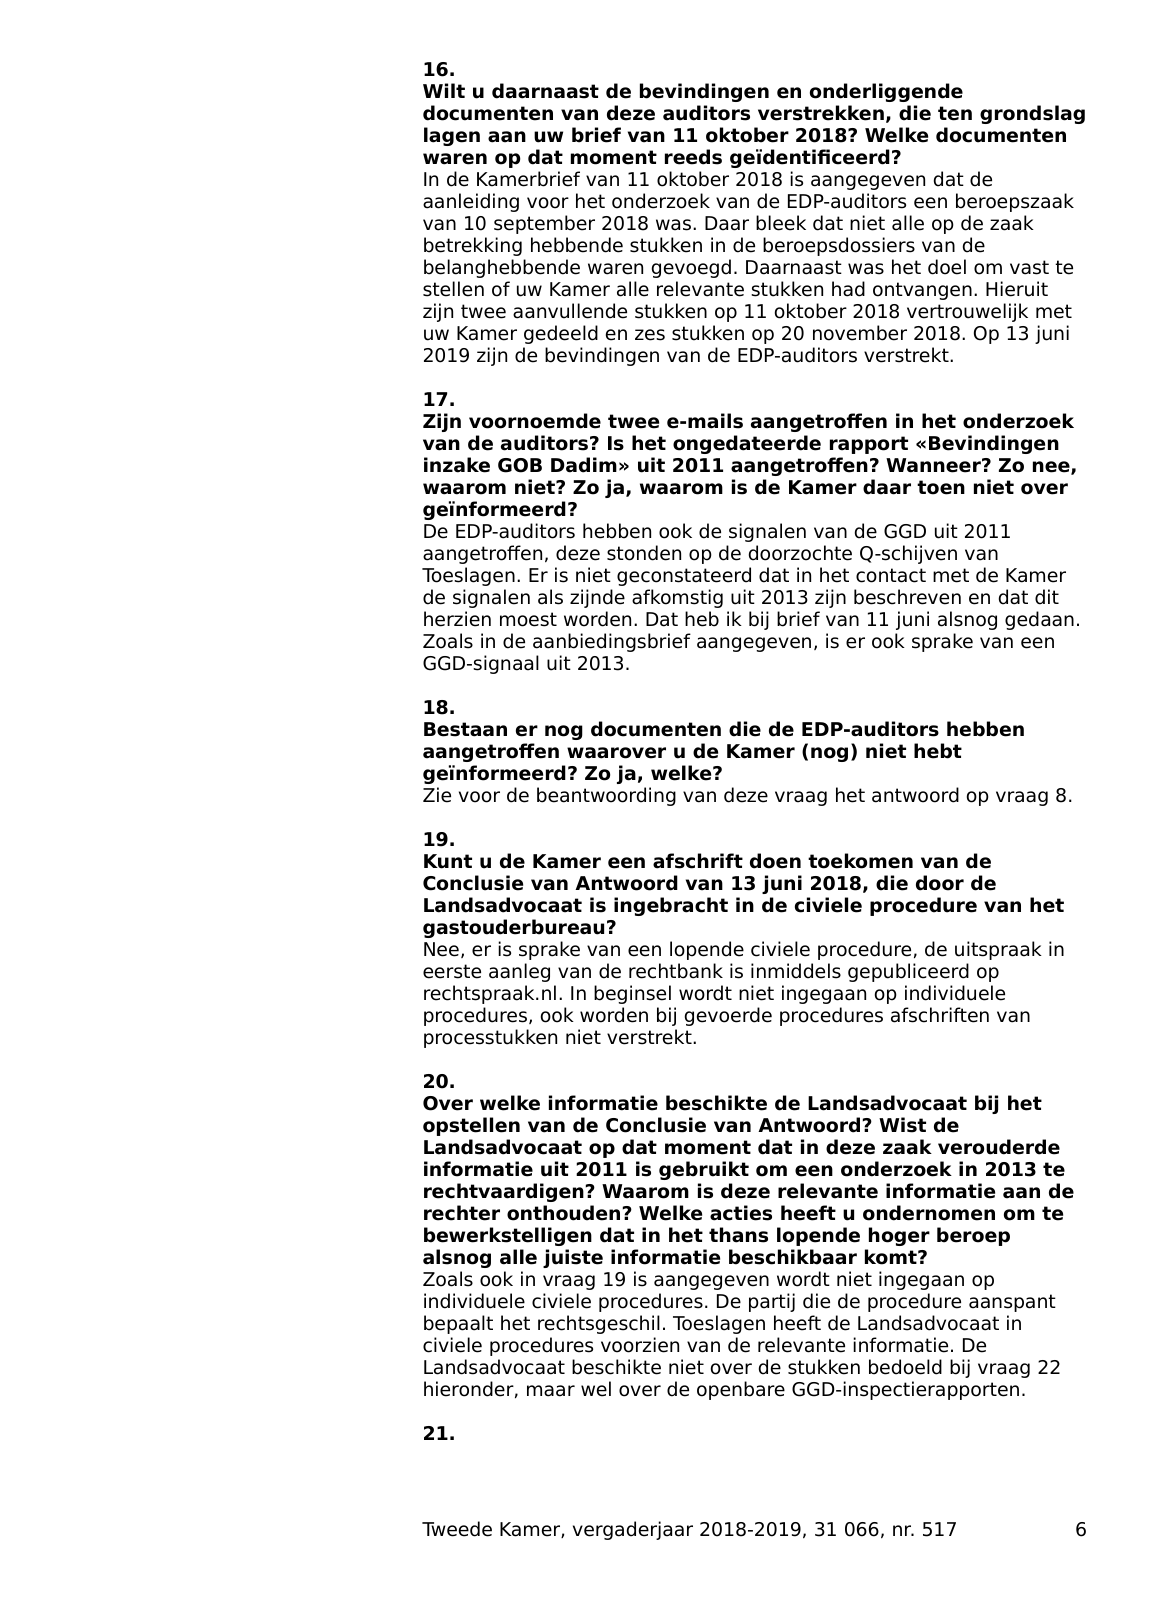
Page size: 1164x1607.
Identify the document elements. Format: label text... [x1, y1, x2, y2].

text Zijn voornoemde twee e-mails aangetroffen in het onderzoek van de auditors? Is het ongedateerde rapport «Bevindingen inzake GOB Dadim» uit 2011 aangetroffen? Wanneer? Zo nee, waarom niet? Zo ja, waarom is de Kamer daar toen niet over geïnformeerd? [422, 411, 1087, 521]
text 16. [422, 59, 1087, 81]
text 19. [422, 829, 1087, 851]
text 18. [422, 697, 1087, 719]
text 17. [422, 389, 1087, 411]
text 21. [422, 1423, 1087, 1445]
text Bestaan er nog documenten die de EDP-auditors hebben aangetroffen waarover u de Kamer (nog) niet hebt geïnformeerd? Zo ja, welke? [422, 719, 1087, 785]
text Nee, er is sprake van een lopende civiele procedure, de uitspraak in eerste aanleg van de rechtbank is inmiddels gepubliceerd op rechtspraak.nl. In beginsel wordt niet ingegaan op individuele procedures, ook worden bij gevoerde procedures afschriften van processtukken niet verstrekt. [422, 939, 1087, 1049]
text In de Kamerbrief van 11 oktober 2018 is aangegeven dat de aanleiding voor het onderzoek van de EDP-auditors een beroepszaak van 10 september 2018 was. Daar bleek dat niet alle op de zaak betrekking hebbende stukken in de beroepsdossiers van de belanghebbende waren gevoegd. Daarnaast was het doel om vast te stellen of uw Kamer alle relevante stukken had ontvangen. Hieruit zijn twee aanvullende stukken op 11 oktober 2018 vertrouwelijk met uw Kamer gedeeld en zes stukken op 20 november 2018. Op 13 juni 2019 zijn de bevindingen van de EDP-auditors verstrekt. [422, 169, 1087, 367]
text Kunt u de Kamer een afschrift doen toekomen van de Conclusie van Antwoord van 13 juni 2018, die door de Landsadvocaat is ingebracht in de civiele procedure van het gastouderbureau? [422, 851, 1087, 939]
text Zie voor de beantwoording van deze vraag het antwoord op vraag 8. [422, 785, 1087, 807]
text De EDP-auditors hebben ook de signalen van de GGD uit 2011 aangetroffen, deze stonden op de doorzochte Q-schijven van Toeslagen. Er is niet geconstateerd dat in het contact met de Kamer de signalen als zijnde afkomstig uit 2013 zijn beschreven en dat dit herzien moest worden. Dat heb ik bij brief van 11 juni alsnog gedaan. Zoals in de aanbiedingsbrief aangegeven, is er ook sprake van een GGD-signaal uit 2013. [422, 521, 1087, 675]
text Zoals ook in vraag 19 is aangegeven wordt niet ingegaan op individuele civiele procedures. De partij die de procedure aanspant bepaalt het rechtsgeschil. Toeslagen heeft de Landsadvocaat in civiele procedures voorzien van de relevante informatie. De Landsadvocaat beschikte niet over de stukken bedoeld bij vraag 22 hieronder, maar wel over de openbare GGD-inspectierapporten. [422, 1269, 1087, 1401]
text Wilt u daarnaast de bevindingen en onderliggende documenten van deze auditors verstrekken, die ten grondslag lagen aan uw brief van 11 oktober 2018? Welke documenten waren op dat moment reeds geïdentificeerd? [422, 81, 1087, 169]
text Over welke informatie beschikte de Landsadvocaat bij het opstellen van de Conclusie van Antwoord? Wist de Landsadvocaat op dat moment dat in deze zaak verouderde informatie uit 2011 is gebruikt om een onderzoek in 2013 te rechtvaardigen? Waarom is deze relevante informatie aan de rechter onthouden? Welke acties heeft u ondernomen om te bewerkstelligen dat in het thans lopende hoger beroep alsnog alle juiste informatie beschikbaar komt? [422, 1093, 1087, 1269]
text 20. [422, 1071, 1087, 1093]
